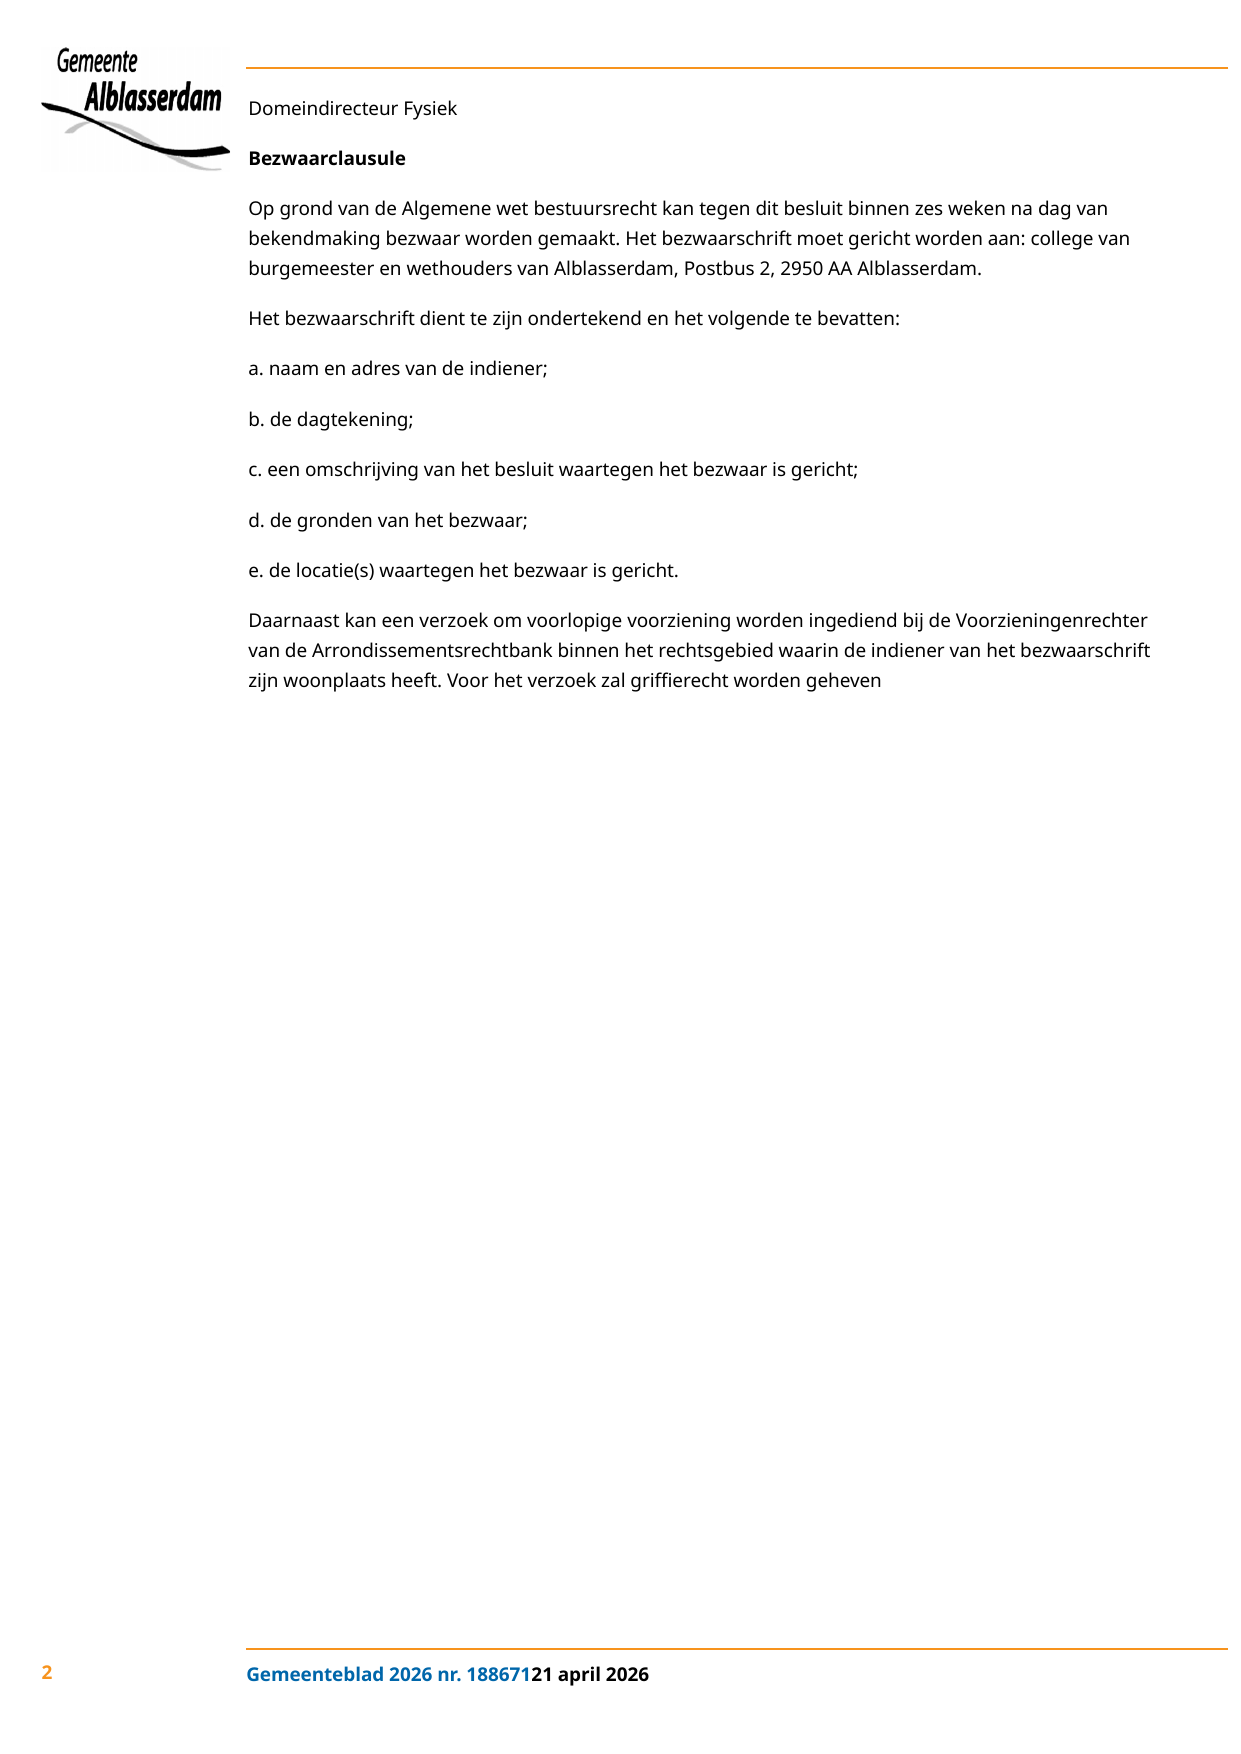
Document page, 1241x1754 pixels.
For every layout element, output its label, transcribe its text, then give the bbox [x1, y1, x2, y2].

text b. de dagtekening; [248, 406, 1152, 432]
text Het bezwaarschrift dient te zijn ondertekend en het volgende te bevatten: [248, 305, 1152, 331]
text Op grond van de Algemene wet bestuursrecht kan tegen dit besluit binnen zes weken na dag van bekendmaking bezwaar worden gemaakt. Het bezwaarschrift moet gericht worden aan: college van burgemeester en wethouders van Alblasserdam, Postbus 2, 2950 AA Alblasserdam. [248, 196, 1152, 281]
picture [41, 47, 231, 172]
text Daarnaast kan een verzoek om voorlopige voorziening worden ingediend bij de Voorzieningenrechter van de Arrondissementsrechtbank binnen het rechtsgebied waarin de indiener van het bezwaarschrift zijn woonplaats heeft. Voor het verzoek zal griffierecht worden geheven [248, 608, 1152, 693]
text a. naam en adres van de indiener; [248, 356, 1152, 381]
text d. de gronden van het bezwaar; [248, 507, 1152, 533]
text Bezwaarclausule [248, 145, 1152, 171]
text e. de locatie(s) waartegen het bezwaar is gericht. [248, 557, 1152, 583]
text Domeindirecteur Fysiek [248, 95, 1152, 121]
text c. een omschrijving van het besluit waartegen het bezwaar is gericht; [248, 456, 1152, 482]
